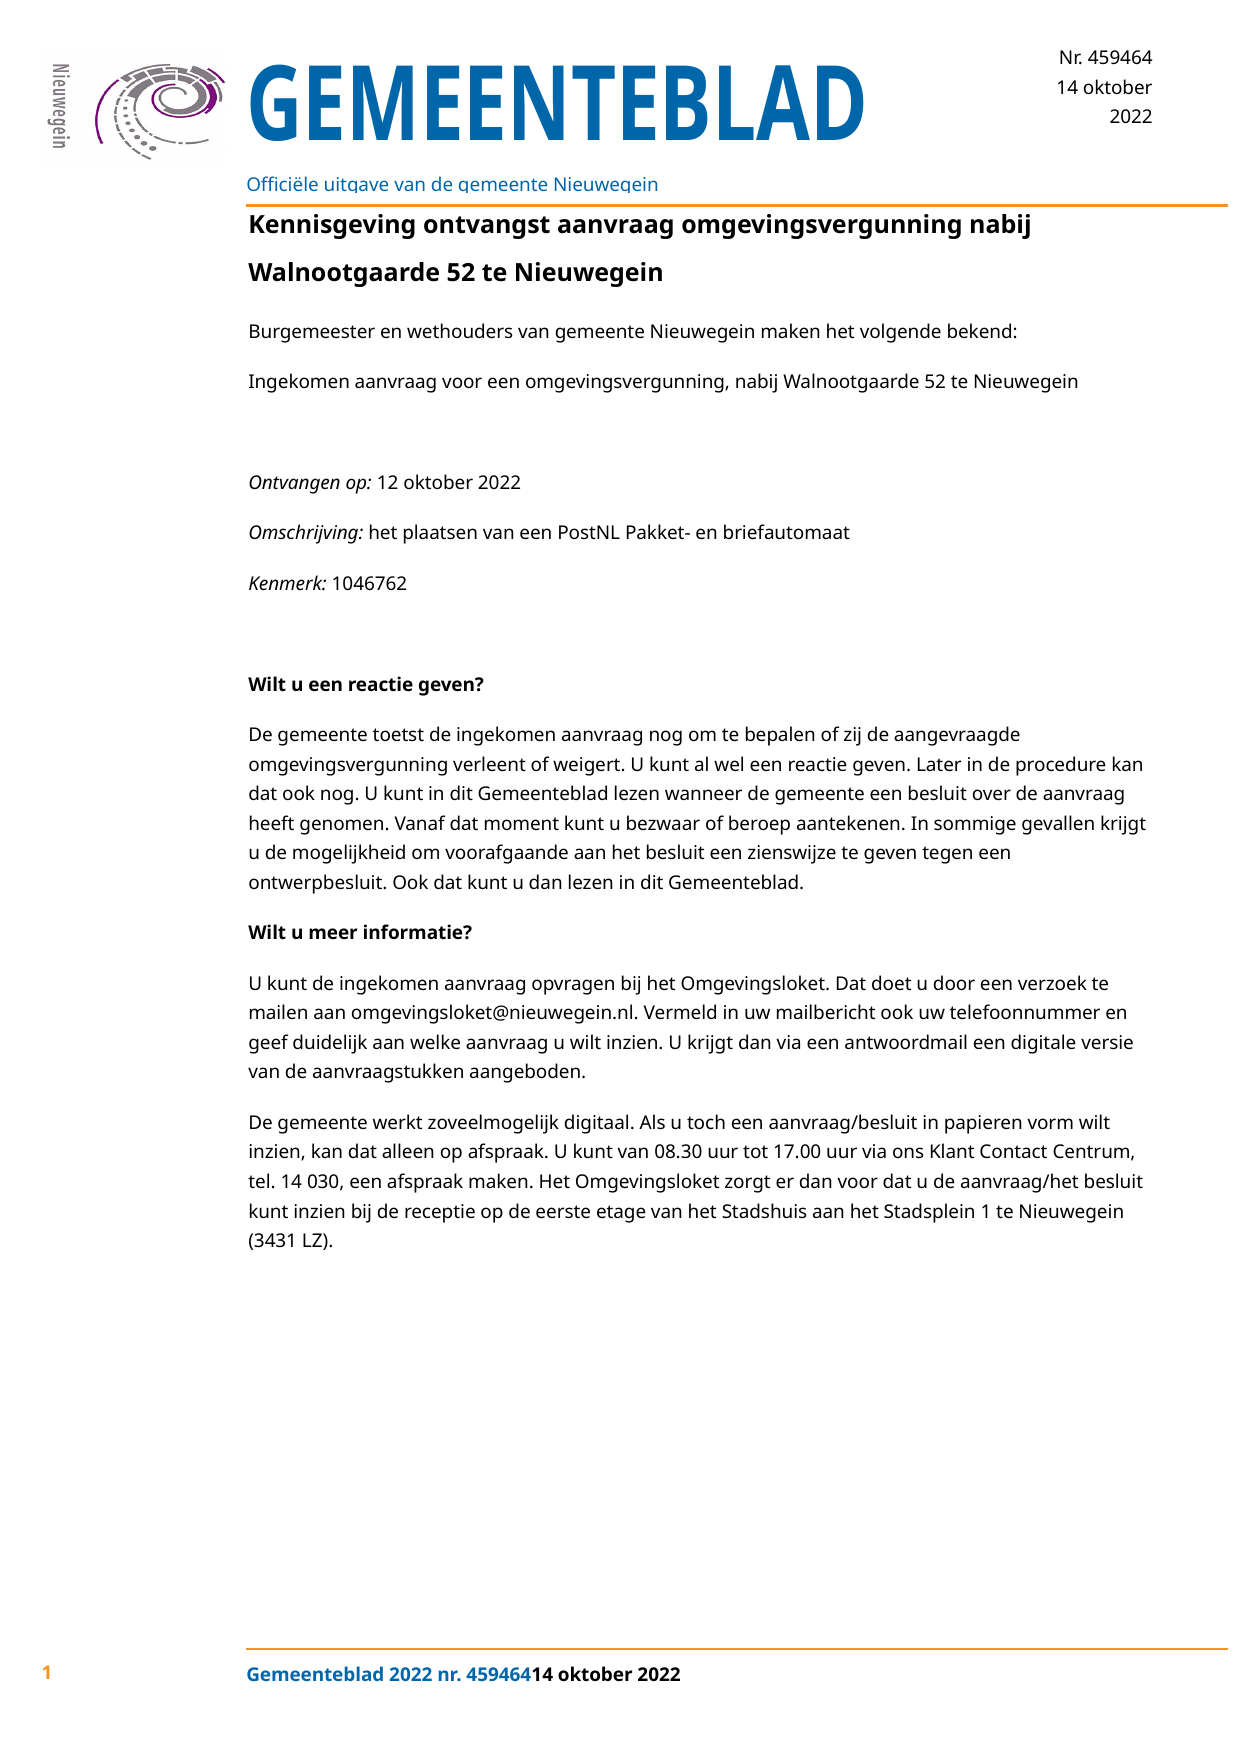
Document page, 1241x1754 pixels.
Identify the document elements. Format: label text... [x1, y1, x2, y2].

text Ingekomen aanvraag voor een omgevingsvergunning, nabij Walnootgaarde 52 te Nieuwegein [248, 368, 1152, 394]
text De gemeente toetst de ingekomen aanvraag nog om te bepalen of zij de aangevraagde omgevingsvergunning verleent of weigert. U kunt al wel een reactie geven. Later in de procedure kan dat ook nog. U kunt in dit Gemeenteblad lezen wanneer de gemeente een besluit over de aanvraag heeft genomen. Vanaf dat moment kunt u bezwaar of beroep aantekenen. In sommige gevallen krijgt u de mogelijkheid om voorafgaande aan het besluit een zienswijze te geven tegen een ontwerpbesluit. Ook dat kunt u dan lezen in dit Gemeenteblad. [248, 721, 1152, 895]
text Omschrijving: het plaatsen van een PostNL Pakket- en briefautomaat [248, 519, 1152, 545]
text Wilt u meer informatie? [248, 919, 1152, 945]
text Kennisgeving ontvangst aanvraag omgevingsvergunning nabij Walnootgaarde 52 te Nieuwegein [248, 207, 1152, 288]
text Wilt u een reactie geven? [248, 671, 1152, 697]
text De gemeente werkt zoveelmogelijk digitaal. Als u toch een aanvraag/besluit in papieren vorm wilt inzien, kan dat alleen op afspraak. U kunt van 08.30 uur tot 17.00 uur via ons Klant Contact Centrum, tel. 14 030, een afspraak maken. Het Omgevingsloket zorgt er dan voor dat u de aanvraag/het besluit kunt inzien bij de receptie op de eerste etage van het Stadshuis aan het Stadsplein 1 te Nieuwegein (3431 LZ). [248, 1109, 1152, 1253]
text Burgemeester en wethouders van gemeente Nieuwegein maken het volgende bekend: [248, 318, 1152, 344]
text Kenmerk: 1046762 [248, 570, 1152, 596]
picture [41, 47, 231, 172]
text U kunt de ingekomen aanvraag opvragen bij het Omgevingsloket. Dat doet u door een verzoek te mailen aan omgevingsloket@nieuwegein.nl. Vermeld in uw mailbericht ook uw telefoonnummer en geef duidelijk aan welke aanvraag u wilt inzien. U krijgt dan via een antwoordmail een digitale versie van de aanvraagstukken aangeboden. [248, 970, 1152, 1084]
text Ontvangen op: 12 oktober 2022 [248, 469, 1152, 495]
